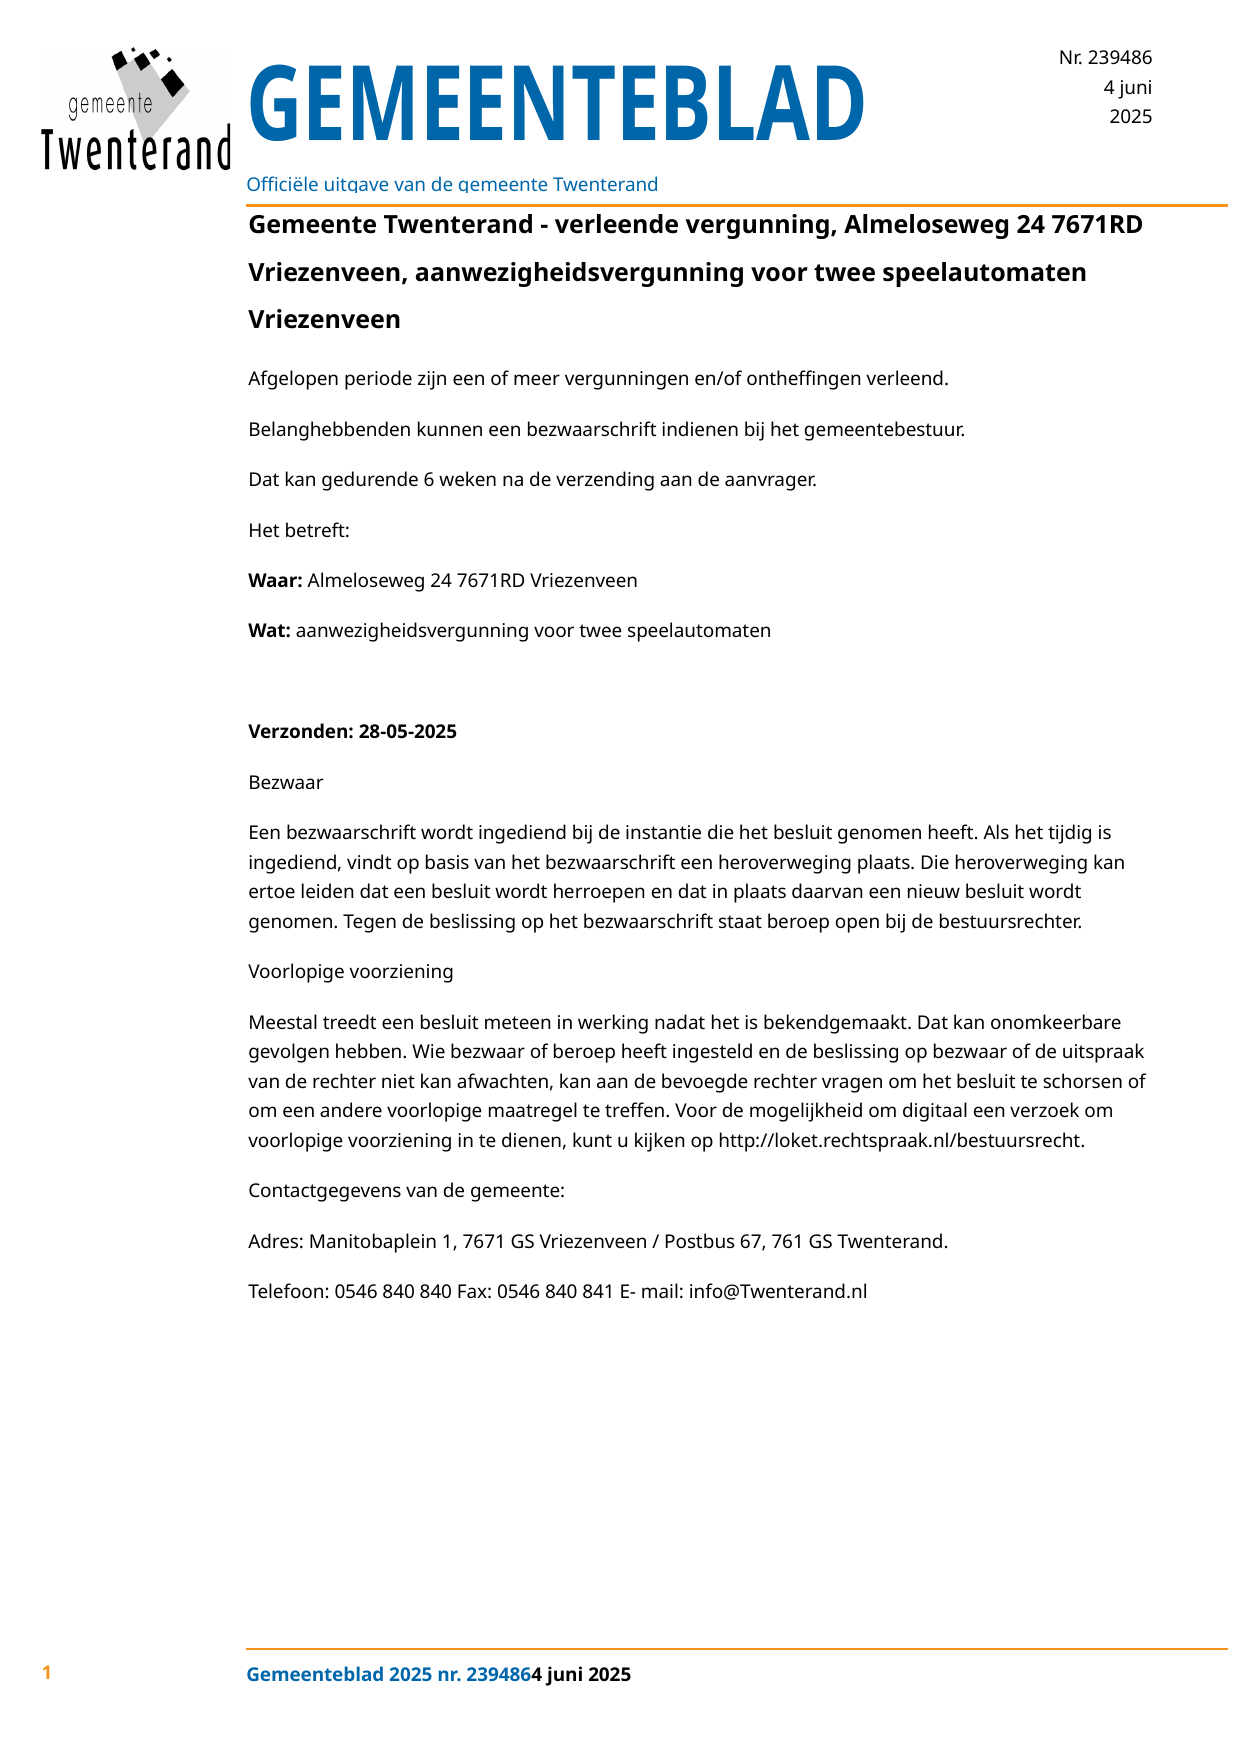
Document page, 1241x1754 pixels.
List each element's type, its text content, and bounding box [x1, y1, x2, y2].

text Telefoon: 0546 840 840 Fax: 0546 840 841 E- mail: info@Twenterand.nl [248, 1278, 1152, 1304]
picture [41, 47, 231, 172]
text Contactgegevens van de gemeente: [248, 1178, 1152, 1203]
text Adres: Manitobaplein 1, 7671 GS Vriezenveen / Postbus 67, 761 GS Twenterand. [248, 1228, 1152, 1254]
text Voorlopige voorziening [248, 958, 1152, 984]
text Waar: Almeloseweg 24 7671RD Vriezenveen [248, 567, 1152, 593]
text Afgelopen periode zijn een of meer vergunningen en/of ontheffingen verleend. [248, 366, 1152, 391]
text Een bezwaarschrift wordt ingediend bij de instantie die het besluit genomen heeft. Als het tijdig is ingediend, vindt op basis van het bezwaarschrift een heroverweging plaats. Die heroverweging kan ertoe leiden dat een besluit wordt herroepen en dat in plaats daarvan een nieuw besluit wordt genomen. Tegen de beslissing op het bezwaarschrift staat beroep open bij de bestuursrechter. [248, 819, 1152, 934]
text Meestal treedt een besluit meteen in werking nadat het is bekendgemaakt. Dat kan onomkeerbare gevolgen hebben. Wie bezwaar of beroep heeft ingesteld en de beslissing op bezwaar of de uitspraak van de rechter niet kan afwachten, kan aan de bevoegde rechter vragen om het besluit te schorsen of om een andere voorlopige maatregel te treffen. Voor de mogelijkheid om digitaal een verzoek om voorlopige voorziening in te dienen, kunt u kijken op http://loket.rechtspraak.nl/bestuursrecht. [248, 1009, 1152, 1153]
text Gemeente Twenterand - verleende vergunning, Almeloseweg 24 7671RD Vriezenveen, aanwezigheidsvergunning voor twee speelautomaten Vriezenveen [248, 207, 1152, 336]
text Dat kan gedurende 6 weken na de verzending aan de aanvrager. [248, 466, 1152, 492]
text Het betreft: [248, 517, 1152, 542]
text Verzonden: 28-05-2025 [248, 718, 1152, 744]
text Belanghebbenden kunnen een bezwaarschrift indienen bij het gemeentebestuur. [248, 416, 1152, 442]
text Bezwaar [248, 769, 1152, 794]
text Wat: aanwezigheidsvergunning voor twee speelautomaten [248, 618, 1152, 643]
